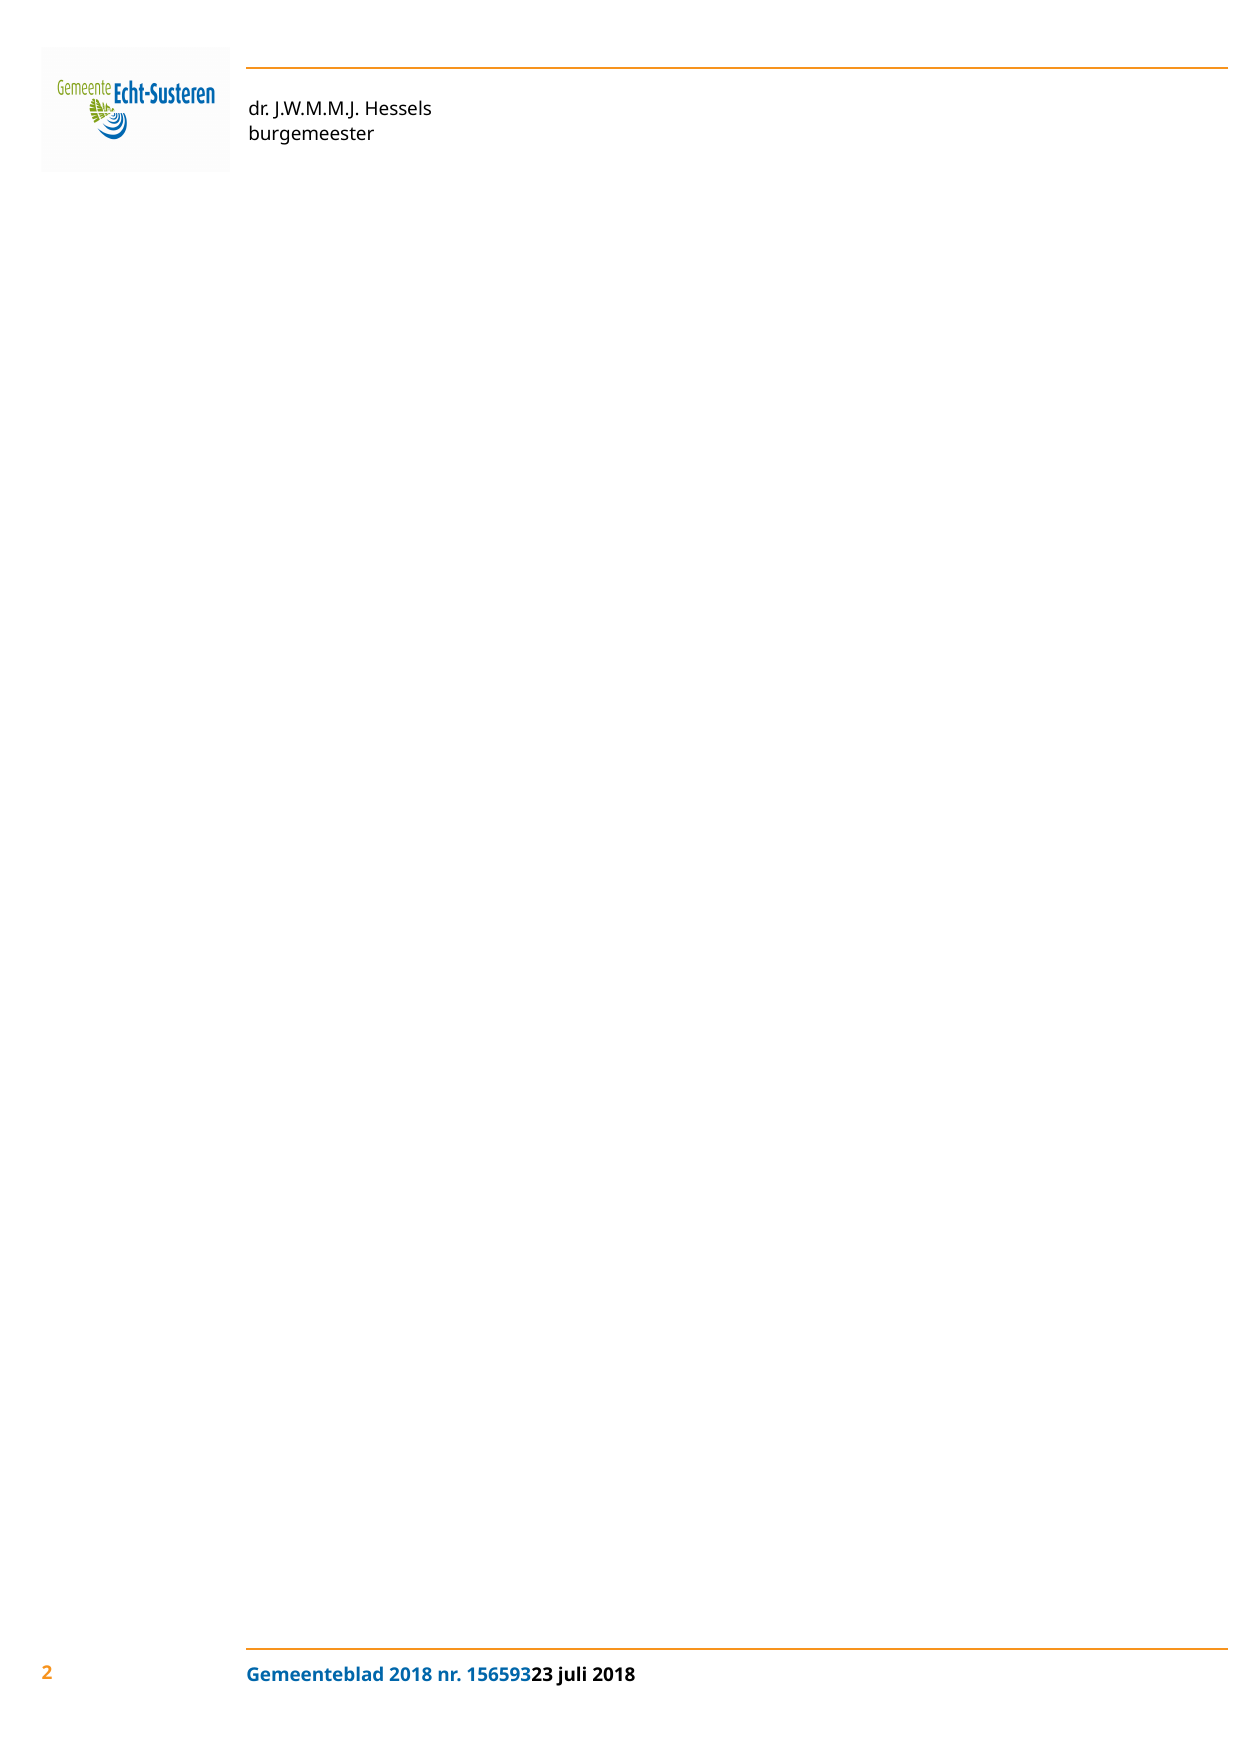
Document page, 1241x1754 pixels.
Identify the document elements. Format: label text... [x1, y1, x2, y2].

text burgemeester [248, 121, 1152, 146]
text dr. J.W.M.M.J. Hessels [248, 95, 1152, 121]
picture [41, 47, 231, 172]
